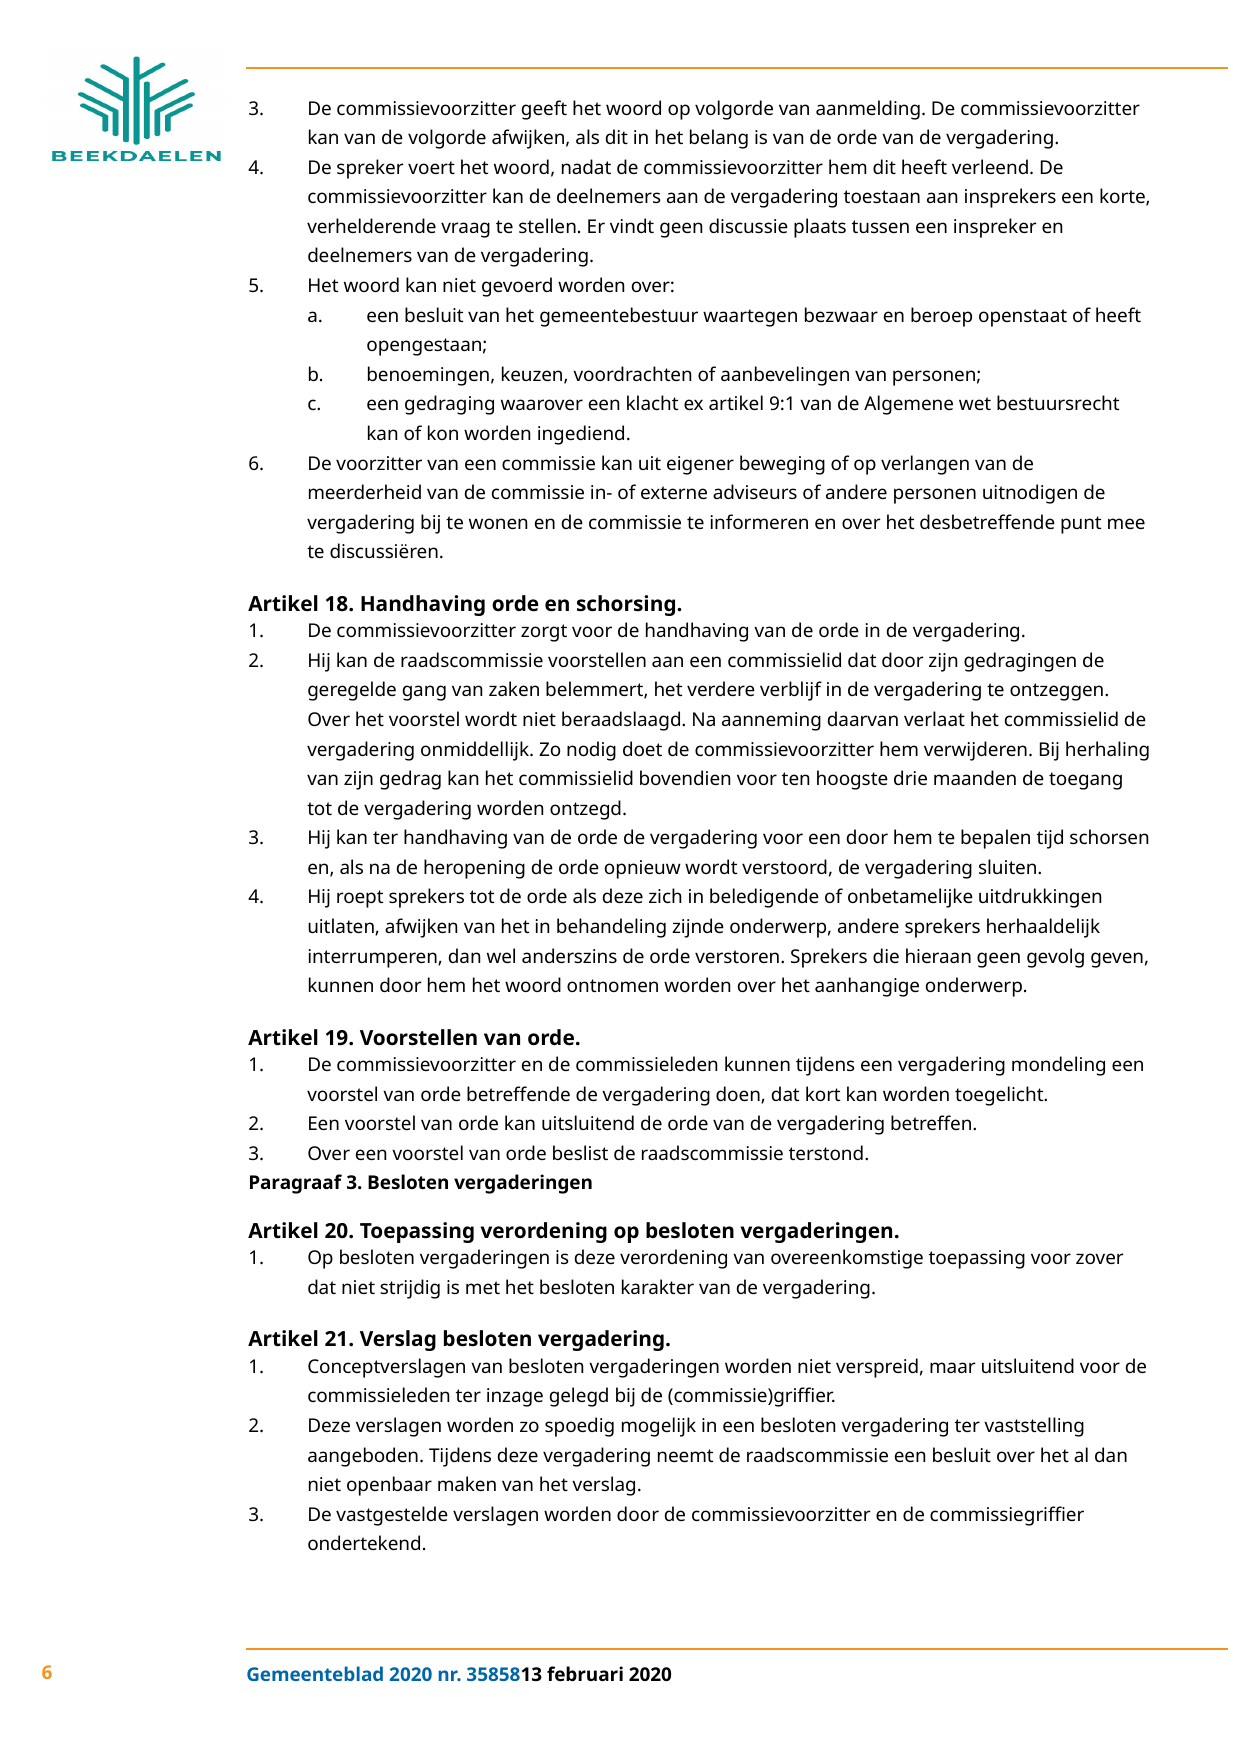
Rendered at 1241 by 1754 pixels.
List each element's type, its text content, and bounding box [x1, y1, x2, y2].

text Paragraaf 3. Besloten vergaderingen [248, 1169, 1152, 1195]
text Artikel 21. Verslag besloten vergadering. [248, 1324, 1152, 1353]
text Artikel 19. Voorstellen van orde. [248, 1023, 1152, 1051]
list Over een voorstel van orde beslist de raadscommissie terstond. [248, 1140, 1152, 1166]
picture [41, 47, 231, 172]
list Conceptverslagen van besloten vergaderingen worden niet verspreid, maar uitsluitend voor de commissieleden ter inzage gelegd bij de (commissie)griffier. [248, 1353, 1152, 1408]
text Artikel 20. Toepassing verordening op besloten vergaderingen. [248, 1216, 1152, 1244]
list een besluit van het gemeentebestuur waartegen bezwaar en beroep openstaat of heeft opengestaan; [307, 302, 1152, 357]
list De spreker voert het woord, nadat de commissievoorzitter hem dit heeft verleend. De commissievoorzitter kan de deelnemers aan de vergadering toestaan aan insprekers een korte, verhelderende vraag te stellen. Er vindt geen discussie plaats tussen een inspreker en deelnemers van de vergadering. [248, 154, 1152, 268]
list Deze verslagen worden zo spoedig mogelijk in een besloten vergadering ter vaststelling aangeboden. Tijdens deze vergadering neemt de raadscommissie een besluit over het al dan niet openbaar maken van het verslag. [248, 1412, 1152, 1497]
list De voorzitter van een commissie kan uit eigener beweging of op verlangen van de meerderheid van de commissie in- of externe adviseurs of andere personen uitnodigen de vergadering bij te wonen en de commissie te informeren en over het desbetreffende punt mee te discussiëren. [248, 450, 1152, 564]
list Hij kan de raadscommissie voorstellen aan een commissielid dat door zijn gedragingen de geregelde gang van zaken belemmert, het verdere verblijf in de vergadering te ontzeggen. Over het voorstel wordt niet beraadslaagd. Na aanneming daarvan verlaat het commissielid de vergadering onmiddellijk. Zo nodig doet de commissievoorzitter hem verwijderen. Bij herhaling van zijn gedrag kan het commissielid bovendien voor ten hoogste drie maanden de toegang tot de vergadering worden ontzegd. [248, 647, 1152, 821]
list De commissievoorzitter en de commissieleden kunnen tijdens een vergadering mondeling een voorstel van orde betreffende de vergadering doen, dat kort kan worden toegelicht. [248, 1051, 1152, 1107]
list Op besloten vergaderingen is deze verordening van overeenkomstige toepassing voor zover dat niet strijdig is met het besloten karakter van de vergadering. [248, 1244, 1152, 1300]
list De vastgestelde verslagen worden door de commissievoorzitter en de commissiegriffier ondertekend. [248, 1501, 1152, 1556]
list benoemingen, keuzen, voordrachten of aanbevelingen van personen; [307, 361, 1152, 387]
list een gedraging waarover een klacht ex artikel 9:1 van de Algemene wet bestuursrecht kan of kon worden ingediend. [307, 391, 1152, 446]
list De commissievoorzitter zorgt voor de handhaving van de orde in de vergadering. [248, 617, 1152, 643]
list Hij kan ter handhaving van de orde de vergadering voor een door hem te bepalen tijd schorsen en, als na de heropening de orde opnieuw wordt verstoord, de vergadering sluiten. [248, 824, 1152, 880]
text Artikel 18. Handhaving orde en schorsing. [248, 589, 1152, 617]
list Het woord kan niet gevoerd worden over: [248, 272, 1152, 298]
list Hij roept sprekers tot de orde als deze zich in beledigende of onbetamelijke uitdrukkingen uitlaten, afwijken van het in behandeling zijnde onderwerp, andere sprekers herhaaldelijk interrumperen, dan wel anderszins de orde verstoren. Sprekers die hieraan geen gevolg geven, kunnen door hem het woord ontnomen worden over het aanhangige onderwerp. [248, 884, 1152, 998]
list De commissievoorzitter geeft het woord op volgorde van aanmelding. De commissievoorzitter kan van de volgorde afwijken, als dit in het belang is van de orde van de vergadering. [248, 95, 1152, 150]
list Een voorstel van orde kan uitsluitend de orde van de vergadering betreffen. [248, 1110, 1152, 1136]
